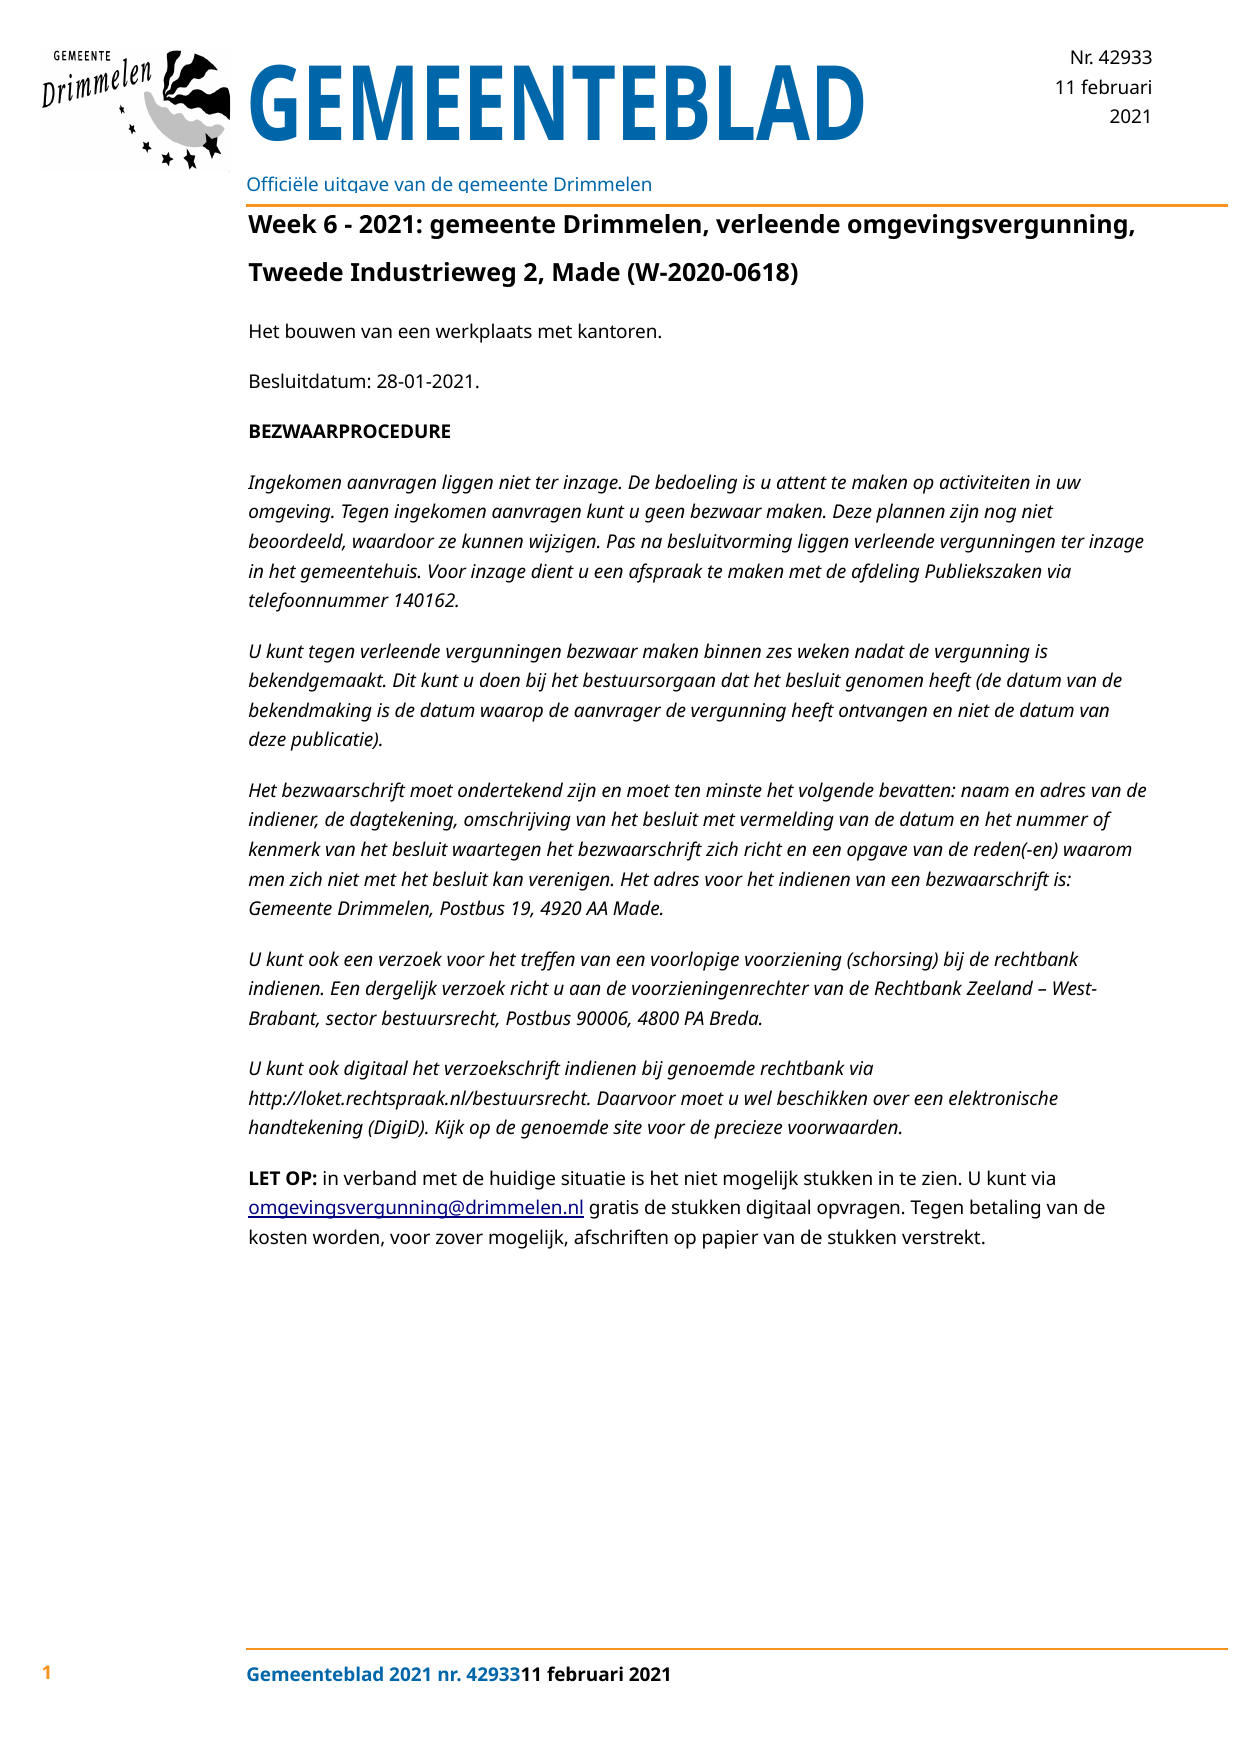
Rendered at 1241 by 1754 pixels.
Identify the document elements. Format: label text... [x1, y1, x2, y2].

text BEZWAARPROCEDURE [248, 419, 1152, 444]
text U kunt tegen verleende vergunningen bezwaar maken binnen zes weken nadat de vergunning is bekendgemaakt. Dit kunt u doen bij het bestuursorgaan dat het besluit genomen heeft (de datum van de bekendmaking is de datum waarop de aanvrager de vergunning heeft ontvangen en niet de datum van deze publicatie). [248, 638, 1152, 752]
text Het bouwen van een werkplaats met kantoren. [248, 318, 1152, 344]
text U kunt ook digitaal het verzoekschrift indienen bij genoemde rechtbank via http://loket.rechtspraak.nl/bestuursrecht. Daarvoor moet u wel beschikken over een elektronische handtekening (DigiD). Kijk op de genoemde site voor de precieze voorwaarden. [248, 1055, 1152, 1140]
text Ingekomen aanvragen liggen niet ter inzage. De bedoeling is u attent te maken op activiteiten in uw omgeving. Tegen ingekomen aanvragen kunt u geen bezwaar maken. Deze plannen zijn nog niet beoordeeld, waardoor ze kunnen wijzigen. Pas na besluitvorming liggen verleende vergunningen ter inzage in het gemeentehuis. Voor inzage dient u een afspraak te maken met de afdeling Publiekszaken via telefoonnummer 140162. [248, 469, 1152, 613]
text Het bezwaarschrift moet ondertekend zijn en moet ten minste het volgende bevatten: naam en adres van de indiener, de dagtekening, omschrijving van het besluit met vermelding van de datum en het nummer of kenmerk van het besluit waartegen het bezwaarschrift zich richt en een opgave van de reden(-en) waarom men zich niet met het besluit kan verenigen. Het adres voor het indienen van een bezwaarschrift is: Gemeente Drimmelen, Postbus 19, 4920 AA Made. [248, 777, 1152, 921]
text Besluitdatum: 28-01-2021. [248, 368, 1152, 394]
picture [41, 47, 231, 172]
text LET OP: in verband met de huidige situatie is het niet mogelijk stukken in te zien. U kunt via omgevingsvergunning@drimmelen.nl gratis de stukken digitaal opvragen. Tegen betaling van de kosten worden, voor zover mogelijk, afschriften op papier van de stukken verstrekt. [248, 1165, 1152, 1250]
text Week 6 - 2021: gemeente Drimmelen, verleende omgevingsvergunning, Tweede Industrieweg 2, Made (W-2020-0618) [248, 207, 1152, 288]
text U kunt ook een verzoek voor het treffen van een voorlopige voorziening (schorsing) bij de rechtbank indienen. Een dergelijk verzoek richt u aan de voorzieningenrechter van de Rechtbank Zeeland – West-Brabant, sector bestuursrecht, Postbus 90006, 4800 PA Breda. [248, 946, 1152, 1031]
